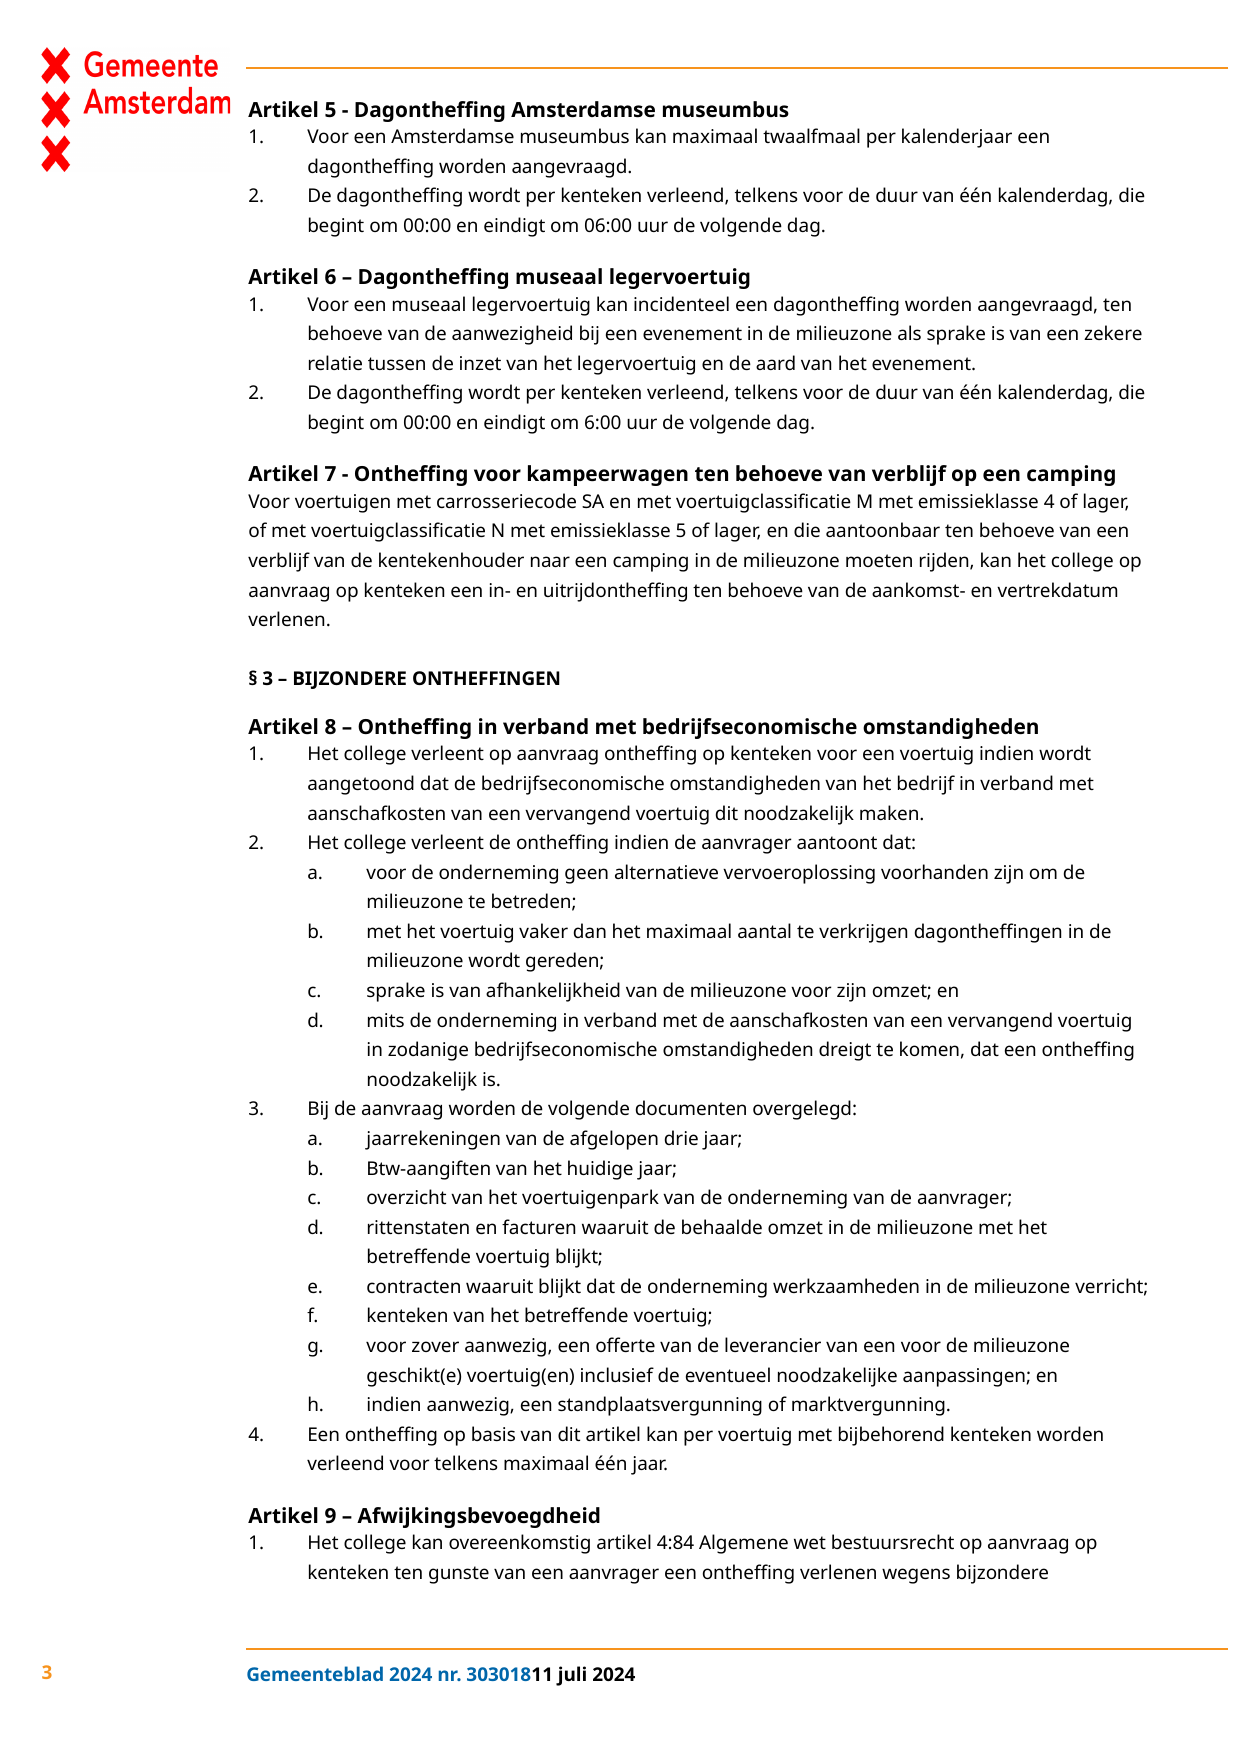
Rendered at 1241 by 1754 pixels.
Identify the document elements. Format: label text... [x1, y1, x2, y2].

picture [41, 47, 231, 172]
text Artikel 6 – Dagontheffing museaal legervoertuig [248, 262, 1152, 291]
list Het college verleent op aanvraag ontheffing op kenteken voor een voertuig indien wordt aangetoond dat de bedrijfseconomische omstandigheden van het bedrijf in verband met aanschafkosten van een vervangend voertuig dit noodzakelijk maken. [248, 741, 1152, 825]
list mits de onderneming in verband met de aanschafkosten van een vervangend voertuig in zodanige bedrijfseconomische omstandigheden dreigt te komen, dat een ontheffing noodzakelijk is. [307, 1007, 1152, 1092]
text Voor voertuigen met carrosseriecode SA en met voertuigclassificatie M met emissieklasse 4 of lager, of met voertuigclassificatie N met emissieklasse 5 of lager, en die aantoonbaar ten behoeve van een verblijf van de kentekenhouder naar een camping in de milieuzone moeten rijden, kan het college op aanvraag op kenteken een in- en uitrijdontheffing ten behoeve van de aankomst- en vertrekdatum verlenen. [248, 488, 1152, 632]
list Voor een Amsterdamse museumbus kan maximaal twaalfmaal per kalenderjaar een dagontheffing worden aangevraagd. [248, 123, 1152, 178]
list indien aanwezig, een standplaatsvergunning of marktvergunning. [307, 1391, 1152, 1417]
list met het voertuig vaker dan het maximaal aantal te verkrijgen dagontheffingen in de milieuzone wordt gereden; [307, 918, 1152, 973]
list rittenstaten en facturen waaruit de behaalde omzet in de milieuzone met het betreffende voertuig blijkt; [307, 1214, 1152, 1269]
text § 3 – BIJZONDERE ONTHEFFINGEN [248, 666, 1152, 691]
list Het college verleent de ontheffing indien de aanvrager aantoont dat: [248, 829, 1152, 855]
list Het college kan overeenkomstig artikel 4:84 Algemene wet bestuursrecht op aanvraag op kenteken ten gunste van een aanvrager een ontheffing verlenen wegens bijzondere [248, 1529, 1152, 1585]
list sprake is van afhankelijkheid van de milieuzone voor zijn omzet; en [307, 977, 1152, 1003]
list voor zover aanwezig, een offerte van de leverancier van een voor de milieuzone geschikt(e) voertuig(en) inclusief de eventueel noodzakelijke aanpassingen; en [307, 1332, 1152, 1387]
list Bij de aanvraag worden de volgende documenten overgelegd: [248, 1096, 1152, 1121]
list contracten waaruit blijkt dat de onderneming werkzaamheden in de milieuzone verricht; [307, 1273, 1152, 1299]
list overzicht van het voertuigenpark van de onderneming van de aanvrager; [307, 1184, 1152, 1210]
list voor de onderneming geen alternatieve vervoeroplossing voorhanden zijn om de milieuzone te betreden; [307, 859, 1152, 914]
text Artikel 7 - Ontheffing voor kampeerwagen ten behoeve van verblijf op een camping [248, 459, 1152, 488]
list Voor een museaal legervoertuig kan incidenteel een dagontheffing worden aangevraagd, ten behoeve van de aanwezigheid bij een evenement in de milieuzone als sprake is van een zekere relatie tussen de inzet van het legervoertuig en de aard van het evenement. [248, 291, 1152, 376]
text Artikel 8 – Ontheffing in verband met bedrijfseconomische omstandigheden [248, 712, 1152, 741]
list De dagontheffing wordt per kenteken verleend, telkens voor de duur van één kalenderdag, die begint om 00:00 en eindigt om 6:00 uur de volgende dag. [248, 379, 1152, 435]
text Artikel 9 – Afwijkingsbevoegdheid [248, 1501, 1152, 1529]
list kenteken van het betreffende voertuig; [307, 1303, 1152, 1328]
list jaarrekeningen van de afgelopen drie jaar; [307, 1125, 1152, 1151]
list Een ontheffing op basis van dit artikel kan per voertuig met bijbehorend kenteken worden verleend voor telkens maximaal één jaar. [248, 1421, 1152, 1476]
text Artikel 5 - Dagontheffing Amsterdamse museumbus [248, 95, 1152, 123]
list Btw-aangiften van het huidige jaar; [307, 1155, 1152, 1180]
list De dagontheffing wordt per kenteken verleend, telkens voor de duur van één kalenderdag, die begint om 00:00 en eindigt om 06:00 uur de volgende dag. [248, 182, 1152, 238]
